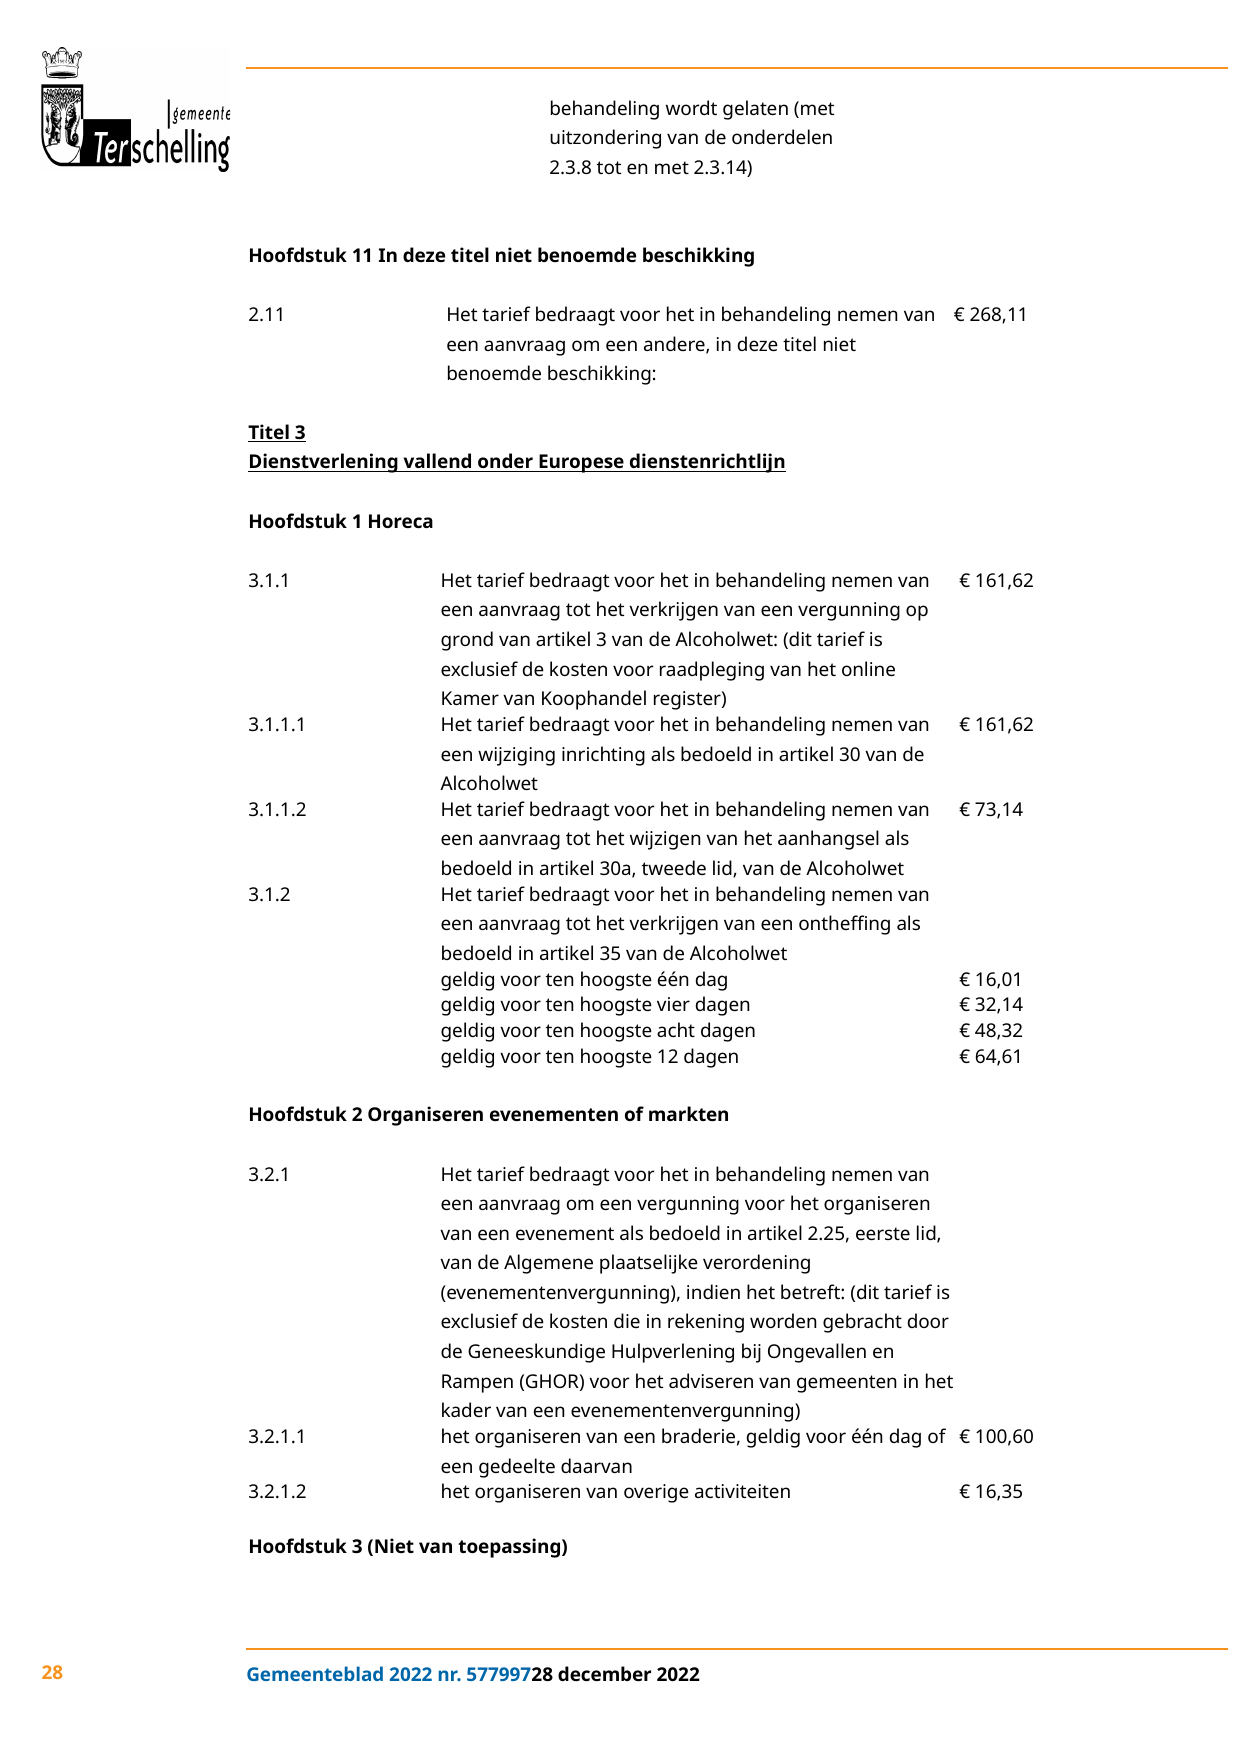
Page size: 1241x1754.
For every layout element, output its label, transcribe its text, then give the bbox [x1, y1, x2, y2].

table_header 2.11 [248, 301, 446, 386]
table_cell € 64,61 [959, 1043, 1152, 1069]
table_cell 3.1.1.1 [248, 711, 440, 796]
table_cell [248, 1043, 440, 1069]
table_header Het tarief bedraagt voor het in behandeling nemen van een aanvraag tot het verkrijgen van een vergunning op grond van artikel 3 van de Alcoholwet: (dit tarief is exclusief de kosten voor raadpleging van het online Kamer van Koophandel register) [440, 567, 959, 711]
table_cell Het tarief bedraagt voor het in behandeling nemen van een wijziging inrichting als bedoeld in artikel 30 van de Alcoholwet [440, 711, 959, 796]
table_cell [248, 1504, 440, 1530]
table_cell 3.2.1.1 [248, 1423, 440, 1478]
table_cell € 100,60 [959, 1423, 1152, 1478]
table_header € 161,62 [959, 567, 1152, 711]
picture [41, 47, 231, 172]
text Hoofdstuk 3 (Niet van toepassing) [248, 1533, 1152, 1559]
table_cell [248, 966, 440, 992]
table_cell [959, 881, 1152, 966]
table_cell Het tarief bedraagt voor het in behandeling nemen van een aanvraag tot het verkrijgen van een ontheffing als bedoeld in artikel 35 van de Alcoholwet [440, 881, 959, 966]
table_header [850, 95, 1152, 180]
table_cell [959, 1504, 1152, 1530]
table_cell € 48,32 [959, 1017, 1152, 1043]
table_header [248, 95, 549, 180]
table_header Het tarief bedraagt voor het in behandeling nemen van een aanvraag om een vergunning voor het organiseren van een evenement als bedoeld in artikel 2.25, eerste lid, van de Algemene plaatselijke verordening (evenementenvergunning), indien het betreft: (dit tarief is exclusief de kosten die in rekening worden gebracht door de Geneeskundige Hulpverlening bij Ongevallen en Rampen (GHOR) voor het adviseren van gemeenten in het kader van een evenementenvergunning) [440, 1161, 959, 1423]
table_cell 3.1.2 [248, 881, 440, 966]
table_cell het organiseren van overige activiteiten [440, 1479, 959, 1504]
table_cell geldig voor ten hoogste 12 dagen [440, 1043, 959, 1069]
table_cell € 161,62 [959, 711, 1152, 796]
table_cell Het tarief bedraagt voor het in behandeling nemen van een aanvraag tot het wijzigen van het aanhangsel als bedoeld in artikel 30a, tweede lid, van de Alcoholwet [440, 796, 959, 881]
table_header [959, 1161, 1152, 1423]
table_header Het tarief bedraagt voor het in behandeling nemen van een aanvraag om een andere, in deze titel niet benoemde beschikking: [446, 301, 954, 386]
text Dienstverlening vallend onder Europese dienstenrichtlijn [248, 449, 1152, 474]
table_cell € 32,14 [959, 992, 1152, 1017]
table_cell 3.2.1.2 [248, 1479, 440, 1504]
text Hoofdstuk 11 In deze titel niet benoemde beschikking [248, 242, 1152, 268]
table_cell het organiseren van een braderie, geldig voor één dag of een gedeelte daarvan [440, 1423, 959, 1478]
table_header 3.2.1 [248, 1161, 440, 1423]
table_header behandeling wordt gelaten (met uitzondering van de onderdelen 2.3.8 tot en met 2.3.14) [549, 95, 850, 180]
table_cell geldig voor ten hoogste acht dagen [440, 1017, 959, 1043]
table_cell [440, 1504, 959, 1530]
text Titel 3 [248, 419, 1152, 445]
text Hoofdstuk 2 Organiseren evenementen of markten [248, 1102, 1152, 1127]
table_cell [248, 1017, 440, 1043]
table_cell € 16,01 [959, 966, 1152, 992]
table_cell geldig voor ten hoogste vier dagen [440, 992, 959, 1017]
table_cell 3.1.1.2 [248, 796, 440, 881]
table_cell [248, 992, 440, 1017]
table_cell € 16,35 [959, 1479, 1152, 1504]
table_header € 268,11 [954, 301, 1152, 386]
table_header 3.1.1 [248, 567, 440, 711]
table_cell € 73,14 [959, 796, 1152, 881]
text Hoofdstuk 1 Horeca [248, 508, 1152, 533]
table_cell geldig voor ten hoogste één dag [440, 966, 959, 992]
